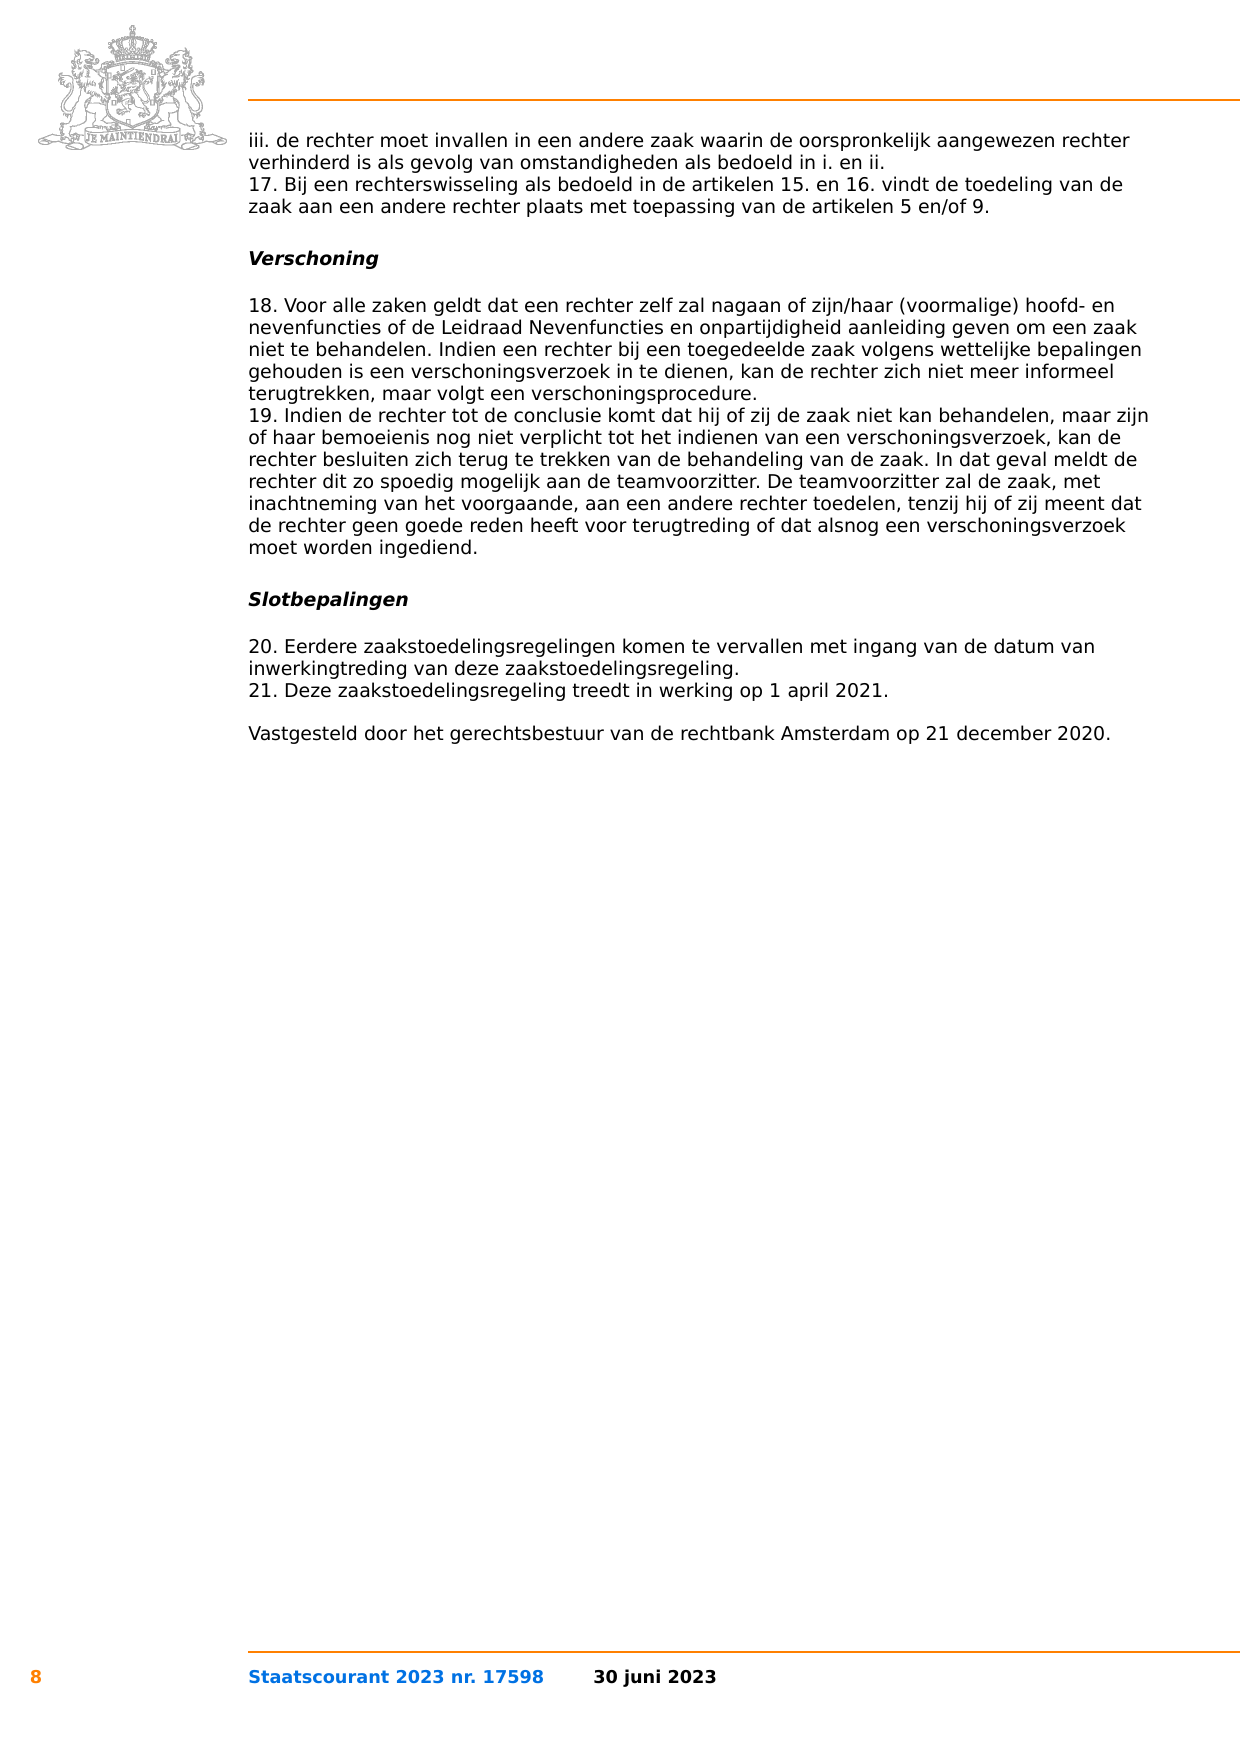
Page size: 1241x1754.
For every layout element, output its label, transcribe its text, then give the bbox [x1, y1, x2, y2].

text 17. Bij een rechterswisseling als bedoeld in de artikelen 15. en 16. vindt de toedeling van de zaak aan een andere rechter plaats met toepassing van de artikelen 5 en/of 9. [248, 174, 1163, 218]
text 20. Eerdere zaakstoedelingsregelingen komen te vervallen met ingang van de datum van inwerkingtreding van deze zaakstoedelingsregeling. [248, 636, 1163, 679]
text iii. de rechter moet invallen in een andere zaak waarin de oorspronkelijk aangewezen rechter verhinderd is als gevolg van omstandigheden als bedoeld in i. en ii. [248, 130, 1163, 174]
subtitle Verschoning [248, 248, 1163, 270]
text 18. Voor alle zaken geldt dat een rechter zelf zal nagaan of zijn/haar (voormalige) hoofd- en nevenfuncties of de Leidraad Nevenfuncties en onpartijdigheid aanleiding geven om een zaak niet te behandelen. Indien een rechter bij een toegedeelde zaak volgens wettelijke bepalingen gehouden is een verschoningsverzoek in te dienen, kan de rechter zich niet meer informeel terugtrekken, maar volgt een verschoningsprocedure. [248, 295, 1163, 405]
text 21. Deze zaakstoedelingsregeling treedt in werking op 1 april 2021. [248, 679, 1163, 701]
picture [38, 25, 227, 150]
text Vastgesteld door het gerechtsbestuur van de rechtbank Amsterdam op 21 december 2020. [248, 723, 1163, 745]
subtitle Slotbepalingen [248, 588, 1163, 611]
text 19. Indien de rechter tot de conclusie komt dat hij of zij de zaak niet kan behandelen, maar zijn of haar bemoeienis nog niet verplicht tot het indienen van een verschoningsverzoek, kan de rechter besluiten zich terug te trekken van de behandeling van de zaak. In dat geval meldt de rechter dit zo spoedig mogelijk aan de teamvoorzitter. De teamvoorzitter zal de zaak, met inachtneming van het voorgaande, aan een andere rechter toedelen, tenzij hij of zij meent dat de rechter geen goede reden heeft voor terugtreding of dat alsnog een verschoningsverzoek moet worden ingediend. [248, 405, 1163, 558]
